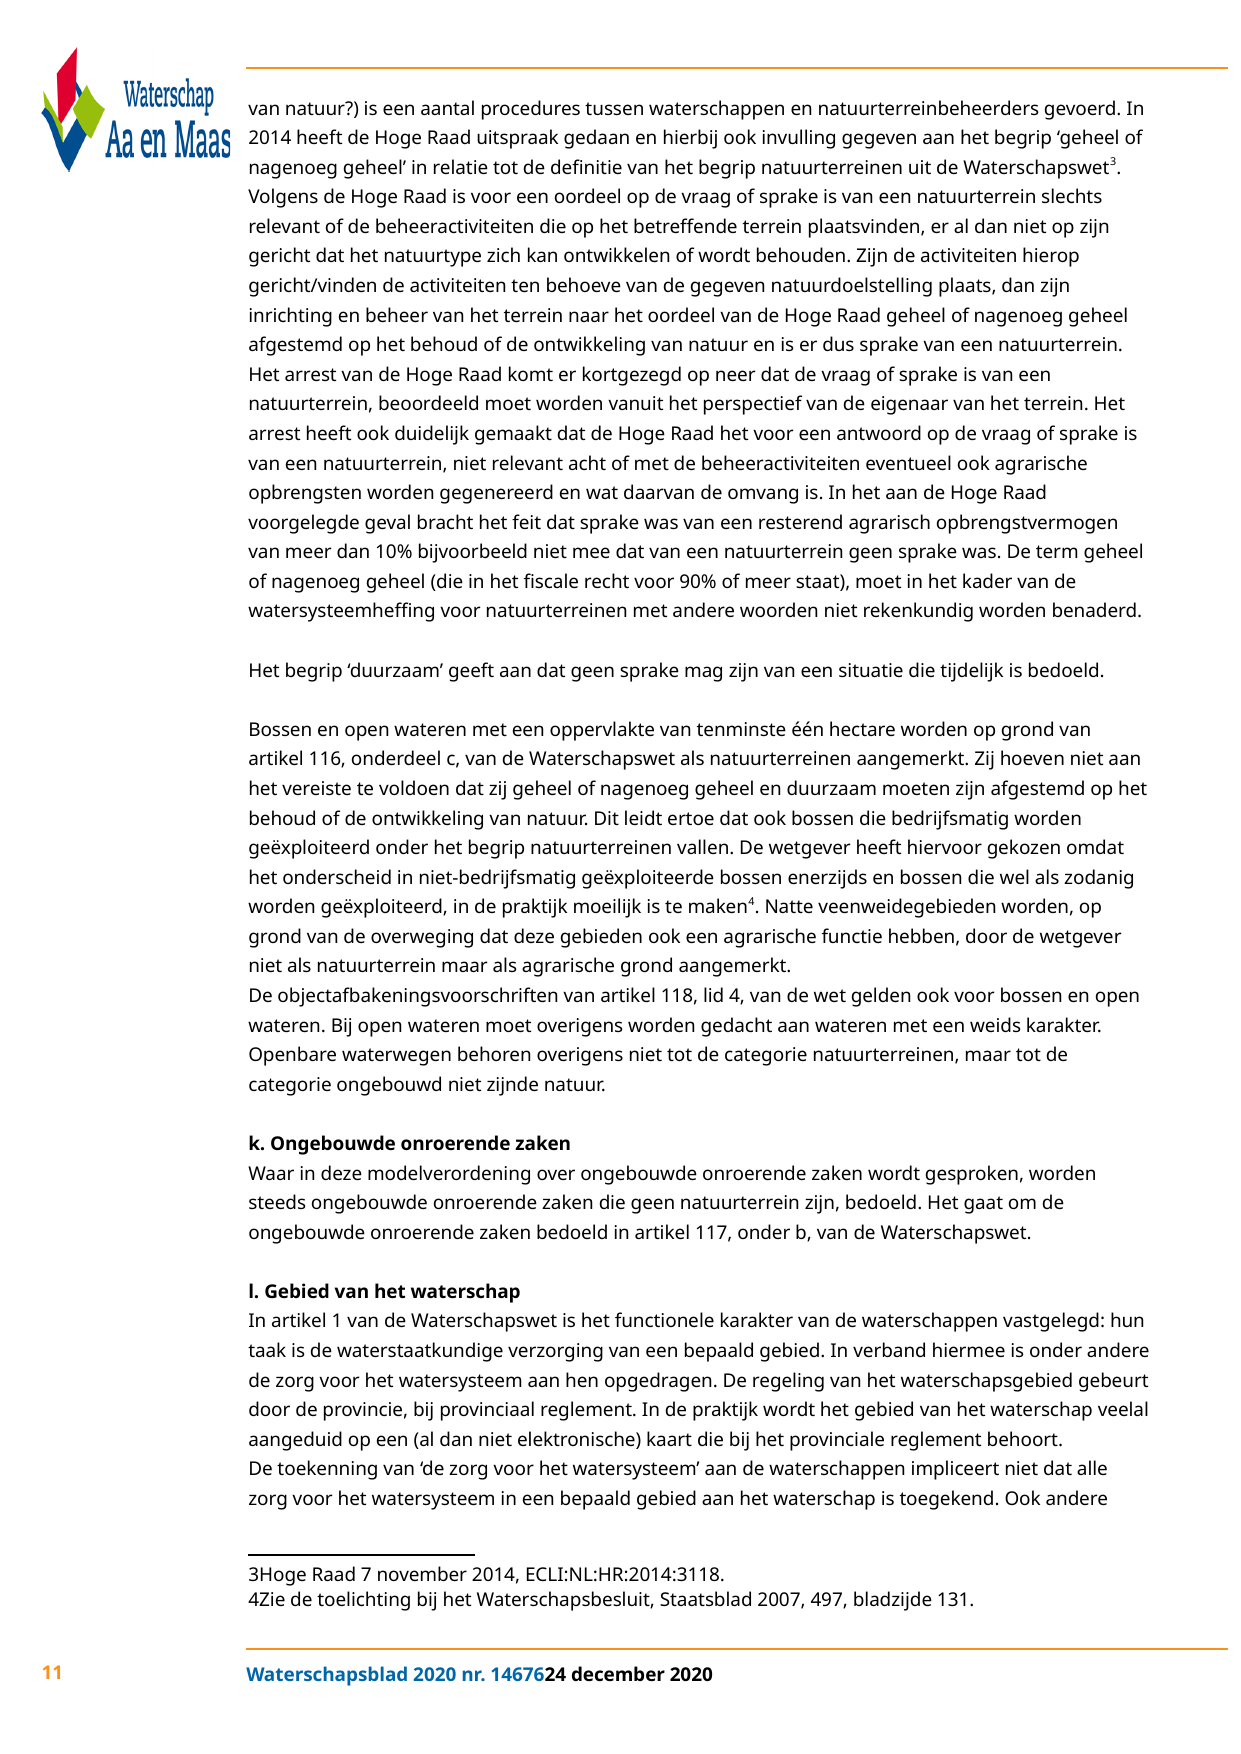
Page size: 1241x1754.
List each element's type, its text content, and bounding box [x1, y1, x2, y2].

text k. Ongebouwde onroerende zaken [248, 1130, 1152, 1156]
text Het begrip ‘duurzaam’ geeft aan dat geen sprake mag zijn van een situatie die tijdelijk is bedoeld. [248, 657, 1152, 683]
text Waar in deze modelverordening over ongebouwde onroerende zaken wordt gesproken, worden steeds ongebouwde onroerende zaken die geen natuurterrein zijn, bedoeld. Het gaat om de ongebouwde onroerende zaken bedoeld in artikel 117, onder b, van de Waterschapswet. [248, 1160, 1152, 1245]
text In artikel 1 van de Waterschapswet is het functionele karakter van de waterschappen vastgelegd: hun taak is de waterstaatkundige verzorging van een bepaald gebied. In verband hiermee is onder andere de zorg voor het watersysteem aan hen opgedragen. De regeling van het waterschapsgebied gebeurt door de provincie, bij provinciaal reglement. In de praktijk wordt het gebied van het waterschap veelal aangeduid op een (al dan niet elektronische) kaart die bij het provinciale reglement behoort. [248, 1308, 1152, 1452]
text De toekenning van ‘de zorg voor het watersysteem’ aan de waterschappen impliceert niet dat alle zorg voor het watersysteem in een bepaald gebied aan het waterschap is toegekend. Ook andere [248, 1456, 1152, 1511]
text Zie de toelichting bij het Waterschapsbesluit, Staatsblad 2007, 497, bladzijde 131. [248, 1586, 1152, 1612]
picture [41, 47, 231, 172]
text van natuur?) is een aantal procedures tussen waterschappen en natuurterreinbeheerders gevoerd. In 2014 heeft de Hoge Raad uitspraak gedaan en hierbij ook invulling gegeven aan het begrip ‘geheel of nagenoeg geheel’ in relatie tot de definitie van het begrip natuurterreinen uit de Waterschapswet. Volgens de Hoge Raad is voor een oordeel op de vraag of sprake is van een natuurterrein slechts relevant of de beheeractiviteiten die op het betreffende terrein plaatsvinden, er al dan niet op zijn gericht dat het natuurtype zich kan ontwikkelen of wordt behouden. Zijn de activiteiten hierop gericht/vinden de activiteiten ten behoeve van de gegeven natuurdoelstelling plaats, dan zijn inrichting en beheer van het terrein naar het oordeel van de Hoge Raad geheel of nagenoeg geheel afgestemd op het behoud of de ontwikkeling van natuur en is er dus sprake van een natuurterrein. Het arrest van de Hoge Raad komt er kortgezegd op neer dat de vraag of sprake is van een natuurterrein, beoordeeld moet worden vanuit het perspectief van de eigenaar van het terrein. Het arrest heeft ook duidelijk gemaakt dat de Hoge Raad het voor een antwoord op de vraag of sprake is van een natuurterrein, niet relevant acht of met de beheeractiviteiten eventueel ook agrarische opbrengsten worden gegenereerd en wat daarvan de omvang is. In het aan de Hoge Raad voorgelegde geval bracht het feit dat sprake was van een resterend agrarisch opbrengstvermogen van meer dan 10% bijvoorbeeld niet mee dat van een natuurterrein geen sprake was. De term geheel of nagenoeg geheel (die in het fiscale recht voor 90% of meer staat), moet in het kader van de watersysteemheffing voor natuurterreinen met andere woorden niet rekenkundig worden benaderd. [248, 95, 1152, 623]
text l. Gebied van het waterschap [248, 1278, 1152, 1304]
text De objectafbakeningsvoorschriften van artikel 118, lid 4, van de wet gelden ook voor bossen en open wateren. Bij open wateren moet overigens worden gedacht aan wateren met een weids karakter. Openbare waterwegen behoren overigens niet tot de categorie natuurterreinen, maar tot de categorie ongebouwd niet zijnde natuur. [248, 982, 1152, 1097]
text Bossen en open wateren met een oppervlakte van tenminste één hectare worden op grond van artikel 116, onderdeel c, van de Waterschapswet als natuurterreinen aangemerkt. Zij hoeven niet aan het vereiste te voldoen dat zij geheel of nagenoeg geheel en duurzaam moeten zijn afgestemd op het behoud of de ontwikkeling van natuur. Dit leidt ertoe dat ook bossen die bedrijfsmatig worden geëxploiteerd onder het begrip natuurterreinen vallen. De wetgever heeft hiervoor gekozen omdat het onderscheid in niet-bedrijfsmatig geëxploiteerde bossen enerzijds en bossen die wel als zodanig worden geëxploiteerd, in de praktijk moeilijk is te maken. Natte veenweidegebieden worden, op grond van de overweging dat deze gebieden ook een agrarische functie hebben, door de wetgever niet als natuurterrein maar als agrarische grond aangemerkt. [248, 716, 1152, 978]
text Hoge Raad 7 november 2014, ECLI:NL:HR:2014:3118. [248, 1561, 1152, 1586]
